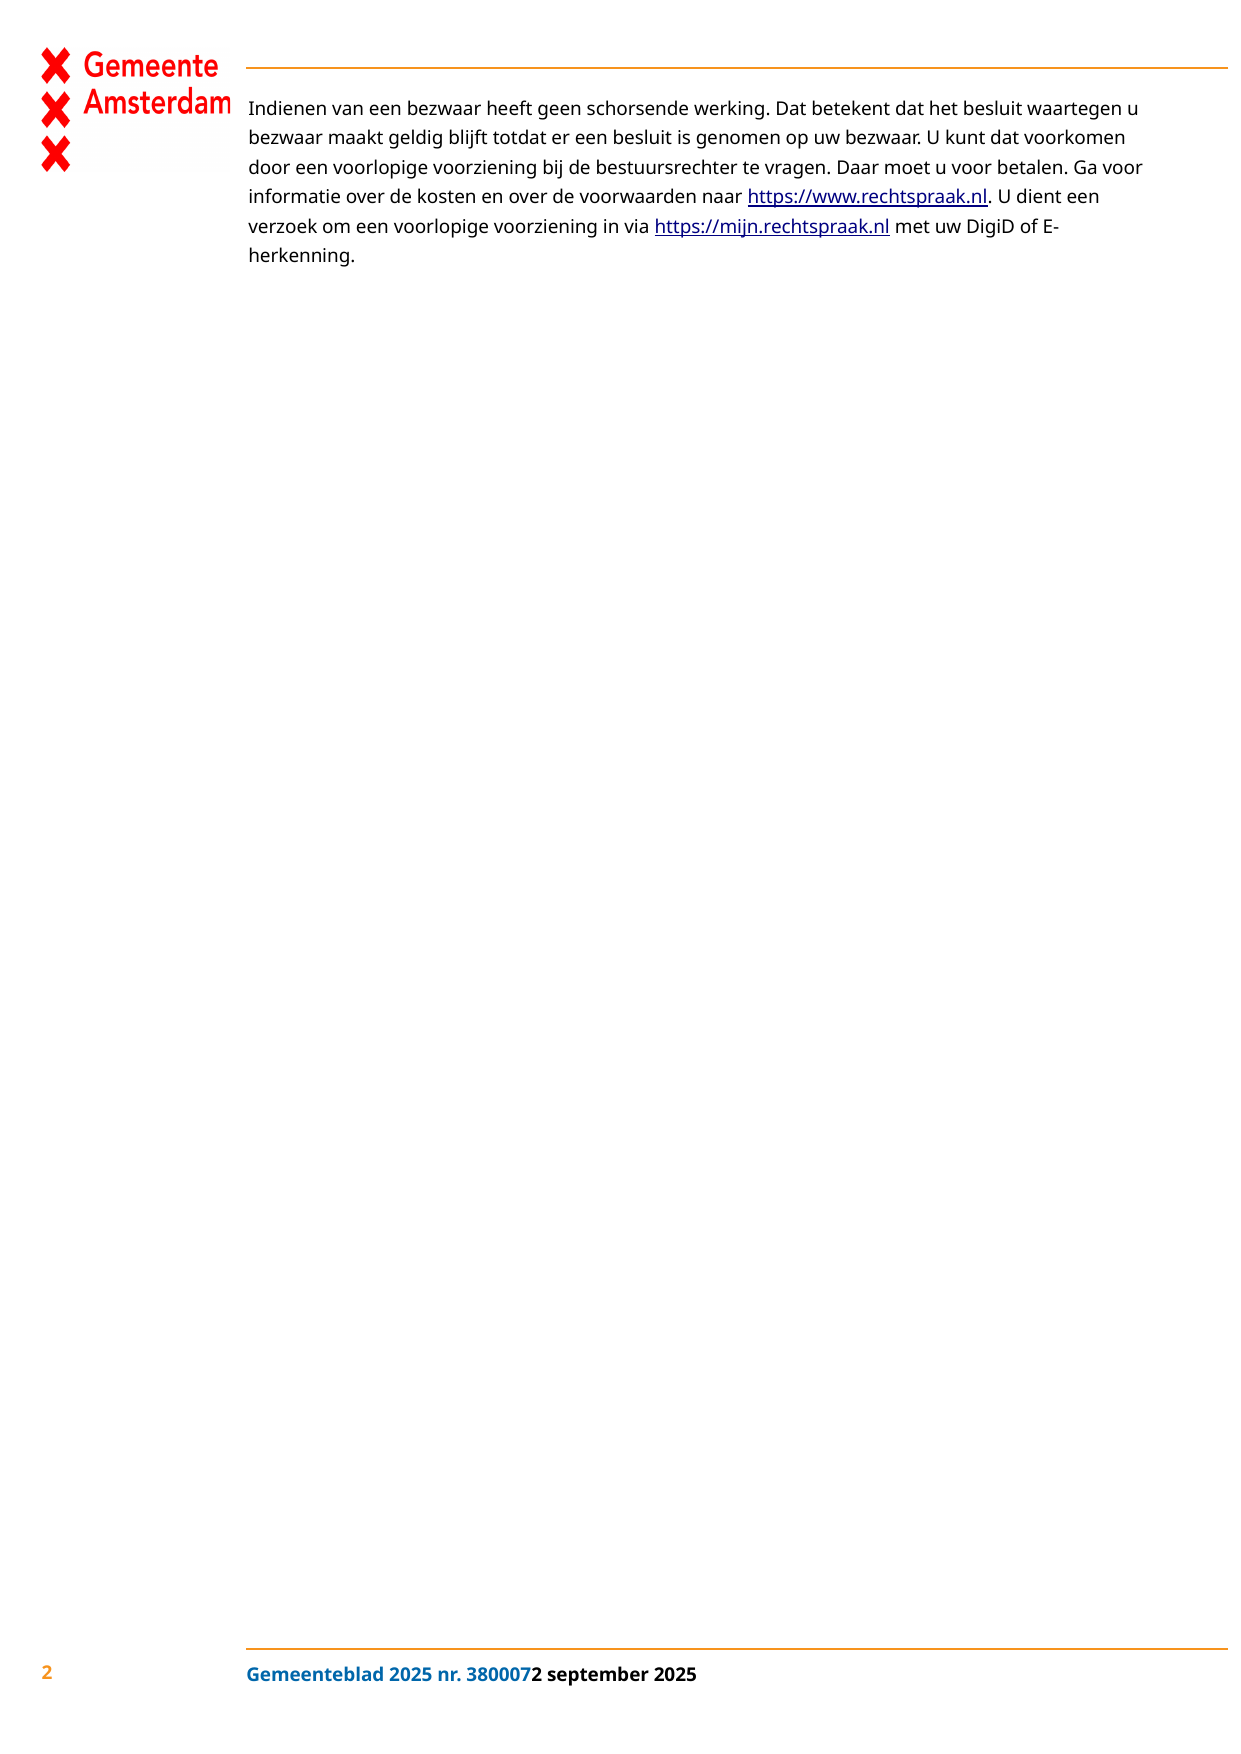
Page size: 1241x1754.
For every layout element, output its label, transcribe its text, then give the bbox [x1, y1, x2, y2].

text Indienen van een bezwaar heeft geen schorsende werking. Dat betekent dat het besluit waartegen u bezwaar maakt geldig blijft totdat er een besluit is genomen op uw bezwaar. U kunt dat voorkomen door een voorlopige voorziening bij de bestuursrechter te vragen. Daar moet u voor betalen. Ga voor informatie over de kosten en over de voorwaarden naar https://www.rechtspraak.nl. U dient een verzoek om een voorlopige voorziening in via https://mijn.rechtspraak.nl met uw DigiD of E-herkenning. [248, 95, 1152, 268]
picture [41, 47, 231, 172]
